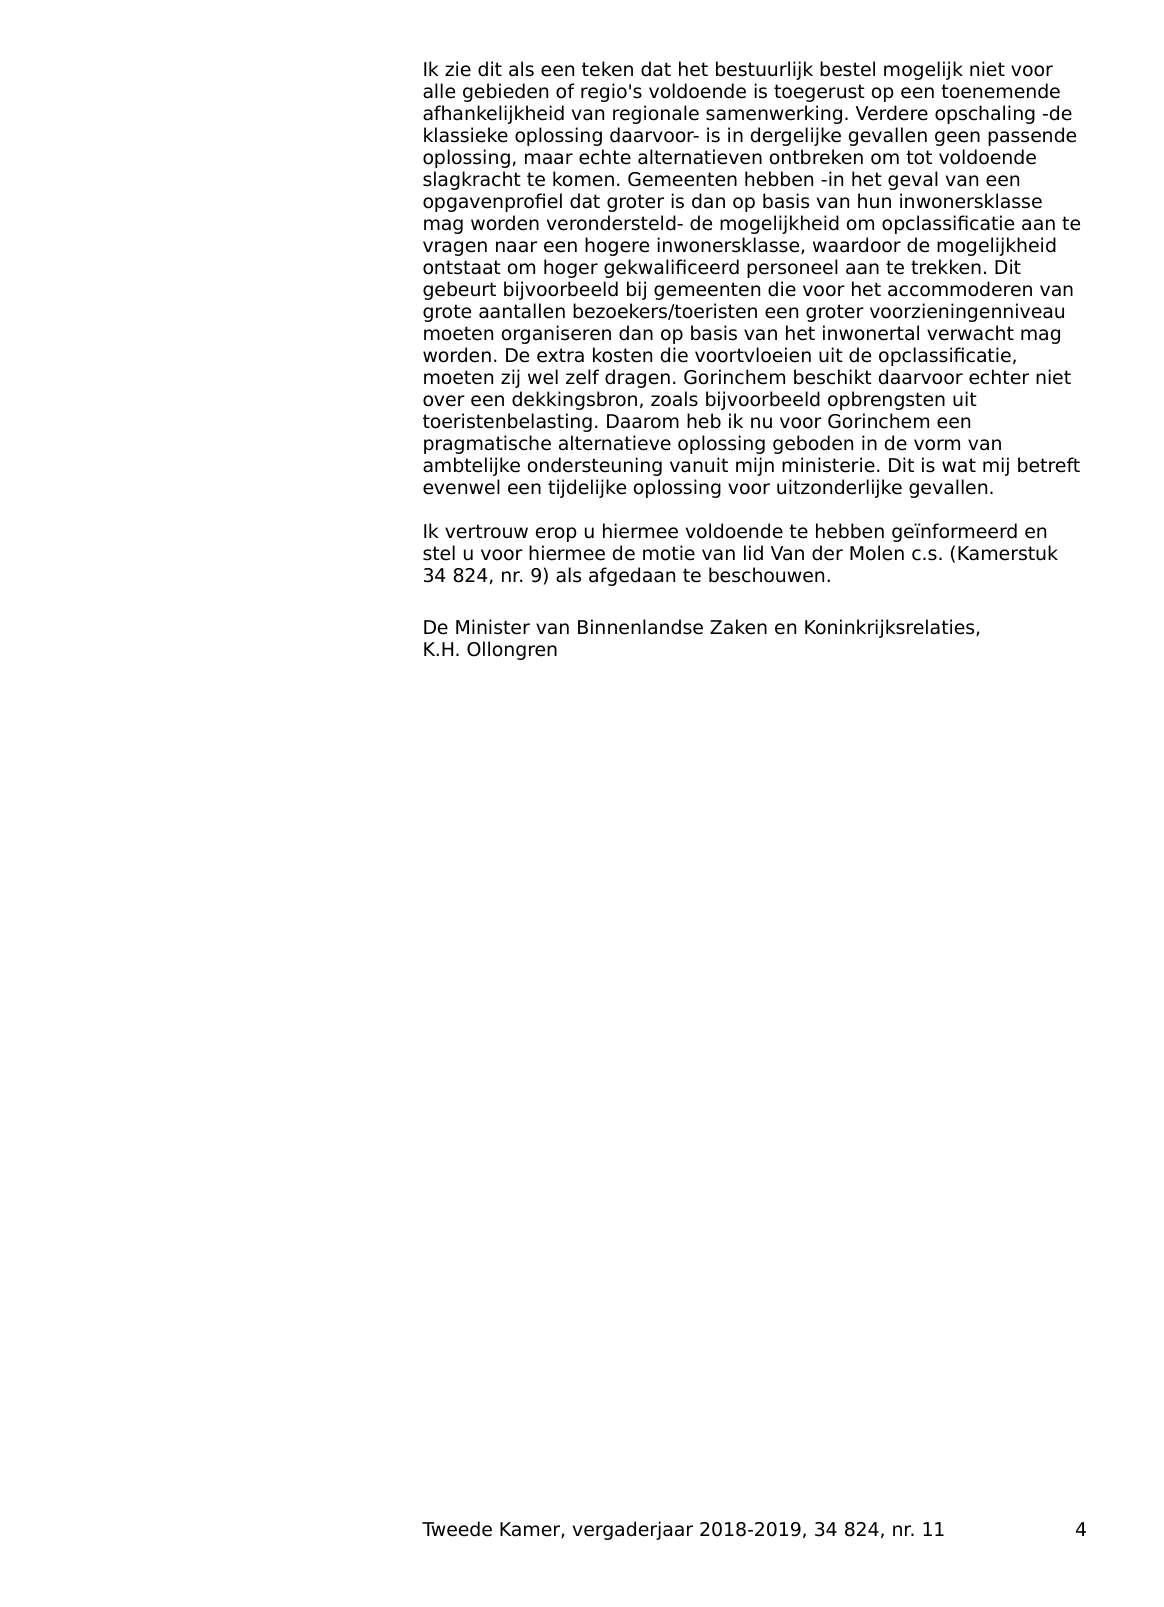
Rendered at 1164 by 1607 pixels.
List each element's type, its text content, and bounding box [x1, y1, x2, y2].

text De Minister van Binnenlandse Zaken en Koninkrijksrelaties, K.H. Ollongren [422, 617, 1087, 661]
text Ik vertrouw erop u hiermee voldoende te hebben geïnformeerd en stel u voor hiermee de motie van lid Van der Molen c.s. (Kamerstuk 34 824, nr. 9) als afgedaan te beschouwen. [422, 521, 1087, 587]
text Ik zie dit als een teken dat het bestuurlijk bestel mogelijk niet voor alle gebieden of regio's voldoende is toegerust op een toenemende afhankelijkheid van regionale samenwerking. Verdere opschaling -de klassieke oplossing daarvoor- is in dergelijke gevallen geen passende oplossing, maar echte alternatieven ontbreken om tot voldoende slagkracht te komen. Gemeenten hebben -in het geval van een opgavenprofiel dat groter is dan op basis van hun inwonersklasse mag worden verondersteld- de mogelijkheid om opclassificatie aan te vragen naar een hogere inwonersklasse, waardoor de mogelijkheid ontstaat om hoger gekwalificeerd personeel aan te trekken. Dit gebeurt bijvoorbeeld bij gemeenten die voor het accommoderen van grote aantallen bezoekers/toeristen een groter voorzieningenniveau moeten organiseren dan op basis van het inwonertal verwacht mag worden. De extra kosten die voortvloeien uit de opclassificatie, moeten zij wel zelf dragen. Gorinchem beschikt daarvoor echter niet over een dekkingsbron, zoals bijvoorbeeld opbrengsten uit toeristenbelasting. Daarom heb ik nu voor Gorinchem een pragmatische alternatieve oplossing geboden in de vorm van ambtelijke ondersteuning vanuit mijn ministerie. Dit is wat mij betreft evenwel een tijdelijke oplossing voor uitzonderlijke gevallen. [422, 59, 1087, 499]
